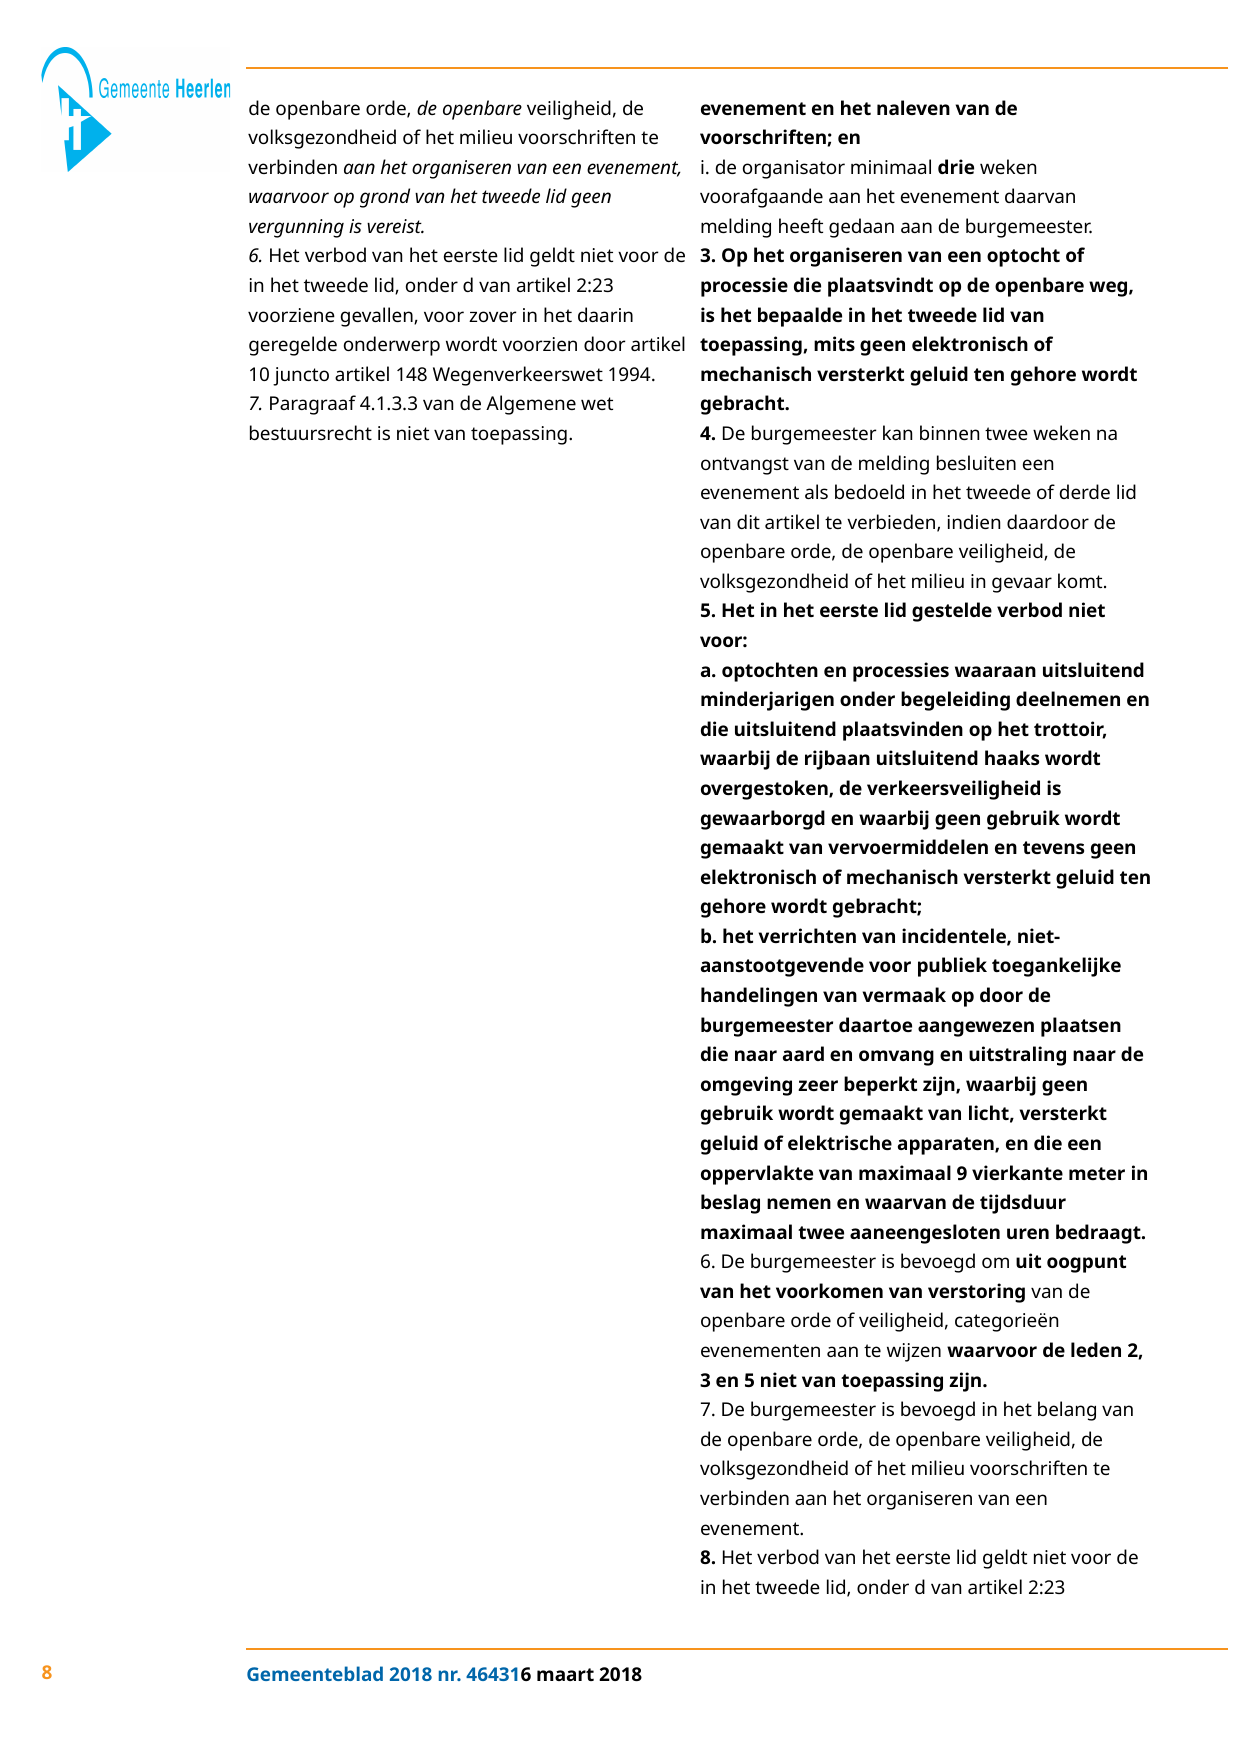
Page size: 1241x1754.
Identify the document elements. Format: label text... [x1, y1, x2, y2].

picture [41, 47, 231, 172]
table_header evenement en het naleven van de voorschriften; en i. de organisator minimaal drie weken voorafgaande aan het evenement daarvan melding heeft gedaan aan de burgemeester. 3. Op het organiseren van een optocht of processie die plaatsvindt op de openbare weg, is het bepaalde in het tweede lid van toepassing, mits geen elektronisch of mechanisch versterkt geluid ten gehore wordt gebracht. 4. De burgemeester kan binnen twee weken na ontvangst van de melding besluiten een evenement als bedoeld in het tweede of derde lid van dit artikel te verbieden, indien daardoor de openbare orde, de openbare veiligheid, de volksgezondheid of het milieu in gevaar komt. 5. Het in het eerste lid gestelde verbod niet voor: a. optochten en processies waaraan uitsluitend minderjarigen onder begeleiding deelnemen en die uitsluitend plaatsvinden op het trottoir, waarbij de rijbaan uitsluitend haaks wordt overgestoken, de verkeersveiligheid is gewaarborgd en waarbij geen gebruik wordt gemaakt van vervoermiddelen en tevens geen elektronisch of mechanisch versterkt geluid ten gehore wordt gebracht; b. het verrichten van incidentele, niet-aanstootgevende voor publiek toegankelijke handelingen van vermaak op door de burgemeester daartoe aangewezen plaatsen die naar aard en omvang en uitstraling naar de omgeving zeer beperkt zijn, waarbij geen gebruik wordt gemaakt van licht, versterkt geluid of elektrische apparaten, en die een oppervlakte van maximaal 9 vierkante meter in beslag nemen en waarvan de tijdsduur maximaal twee aaneengesloten uren bedraagt. 6. De burgemeester is bevoegd om uit oogpunt van het voorkomen van verstoring van de openbare orde of veiligheid, categorieën evenementen aan te wijzen waarvoor de leden 2, 3 en 5 niet van toepassing zijn. 7. De burgemeester is bevoegd in het belang van de openbare orde, de openbare veiligheid, de volksgezondheid of het milieu voorschriften te verbinden aan het organiseren van een evenement. 8. Het verbod van het eerste lid geldt niet voor de in het tweede lid, onder d van artikel 2:23 [700, 95, 1152, 1600]
picture [41, 47, 58, 70]
table_header de openbare orde, de openbare veiligheid, de volksgezondheid of het milieu voorschriften te verbinden aan het organiseren van een evenement, waarvoor op grond van het tweede lid geen vergunning is vereist. 6. Het verbod van het eerste lid geldt niet voor de in het tweede lid, onder d van artikel 2:23 voorziene gevallen, voor zover in het daarin geregelde onderwerp wordt voorzien door artikel 10 juncto artikel 148 Wegenverkeerswet 1994. 7. Paragraaf 4.1.3.3 van de Algemene wet bestuursrecht is niet van toepassing. [248, 95, 700, 1600]
